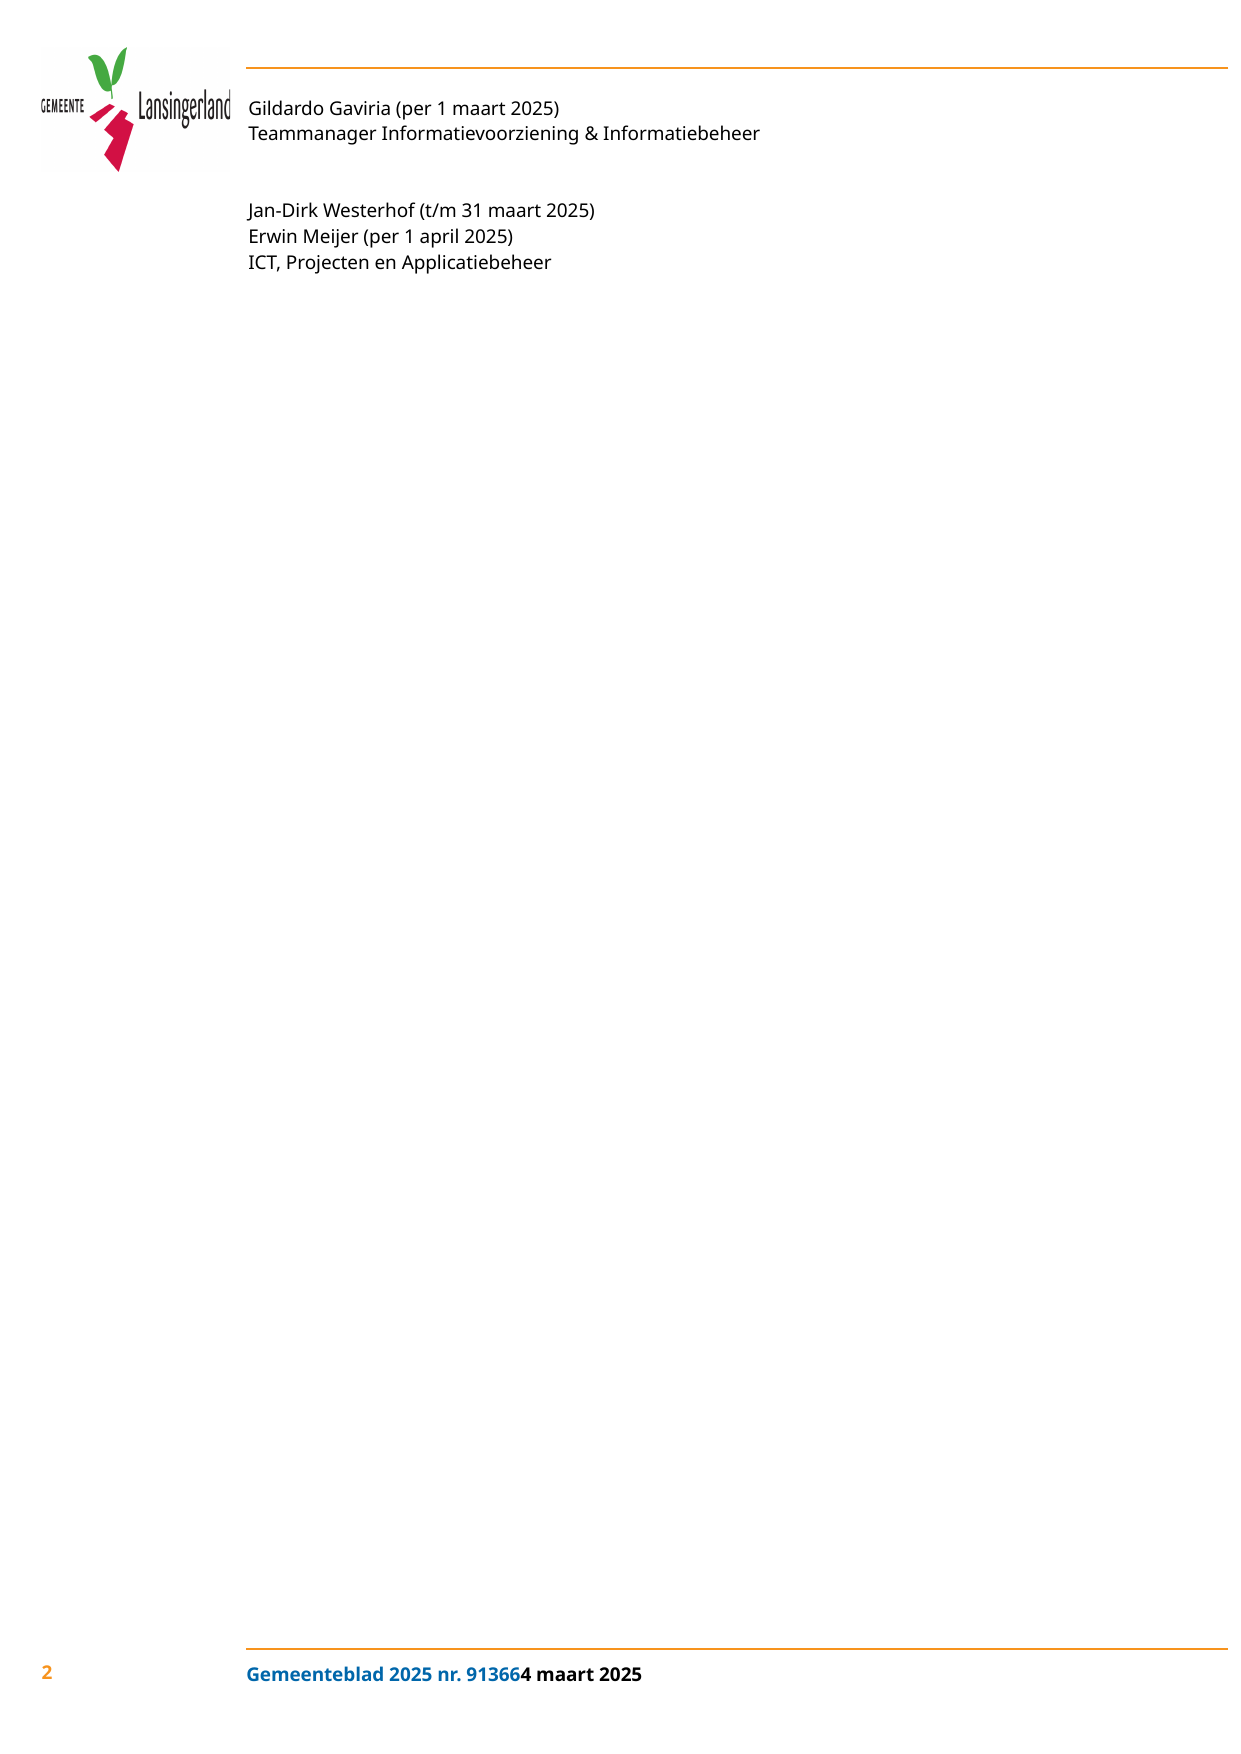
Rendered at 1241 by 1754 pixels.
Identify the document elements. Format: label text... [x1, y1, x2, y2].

text Gildardo Gaviria (per 1 maart 2025) [248, 95, 1152, 121]
text Erwin Meijer (per 1 april 2025) [248, 223, 1152, 249]
text Teammanager Informatievoorziening & Informatiebeheer [248, 121, 1152, 146]
text ICT, Projecten en Applicatiebeheer [248, 249, 1152, 275]
text Jan-Dirk Westerhof (t/m 31 maart 2025) [248, 198, 1152, 223]
picture [41, 47, 231, 172]
